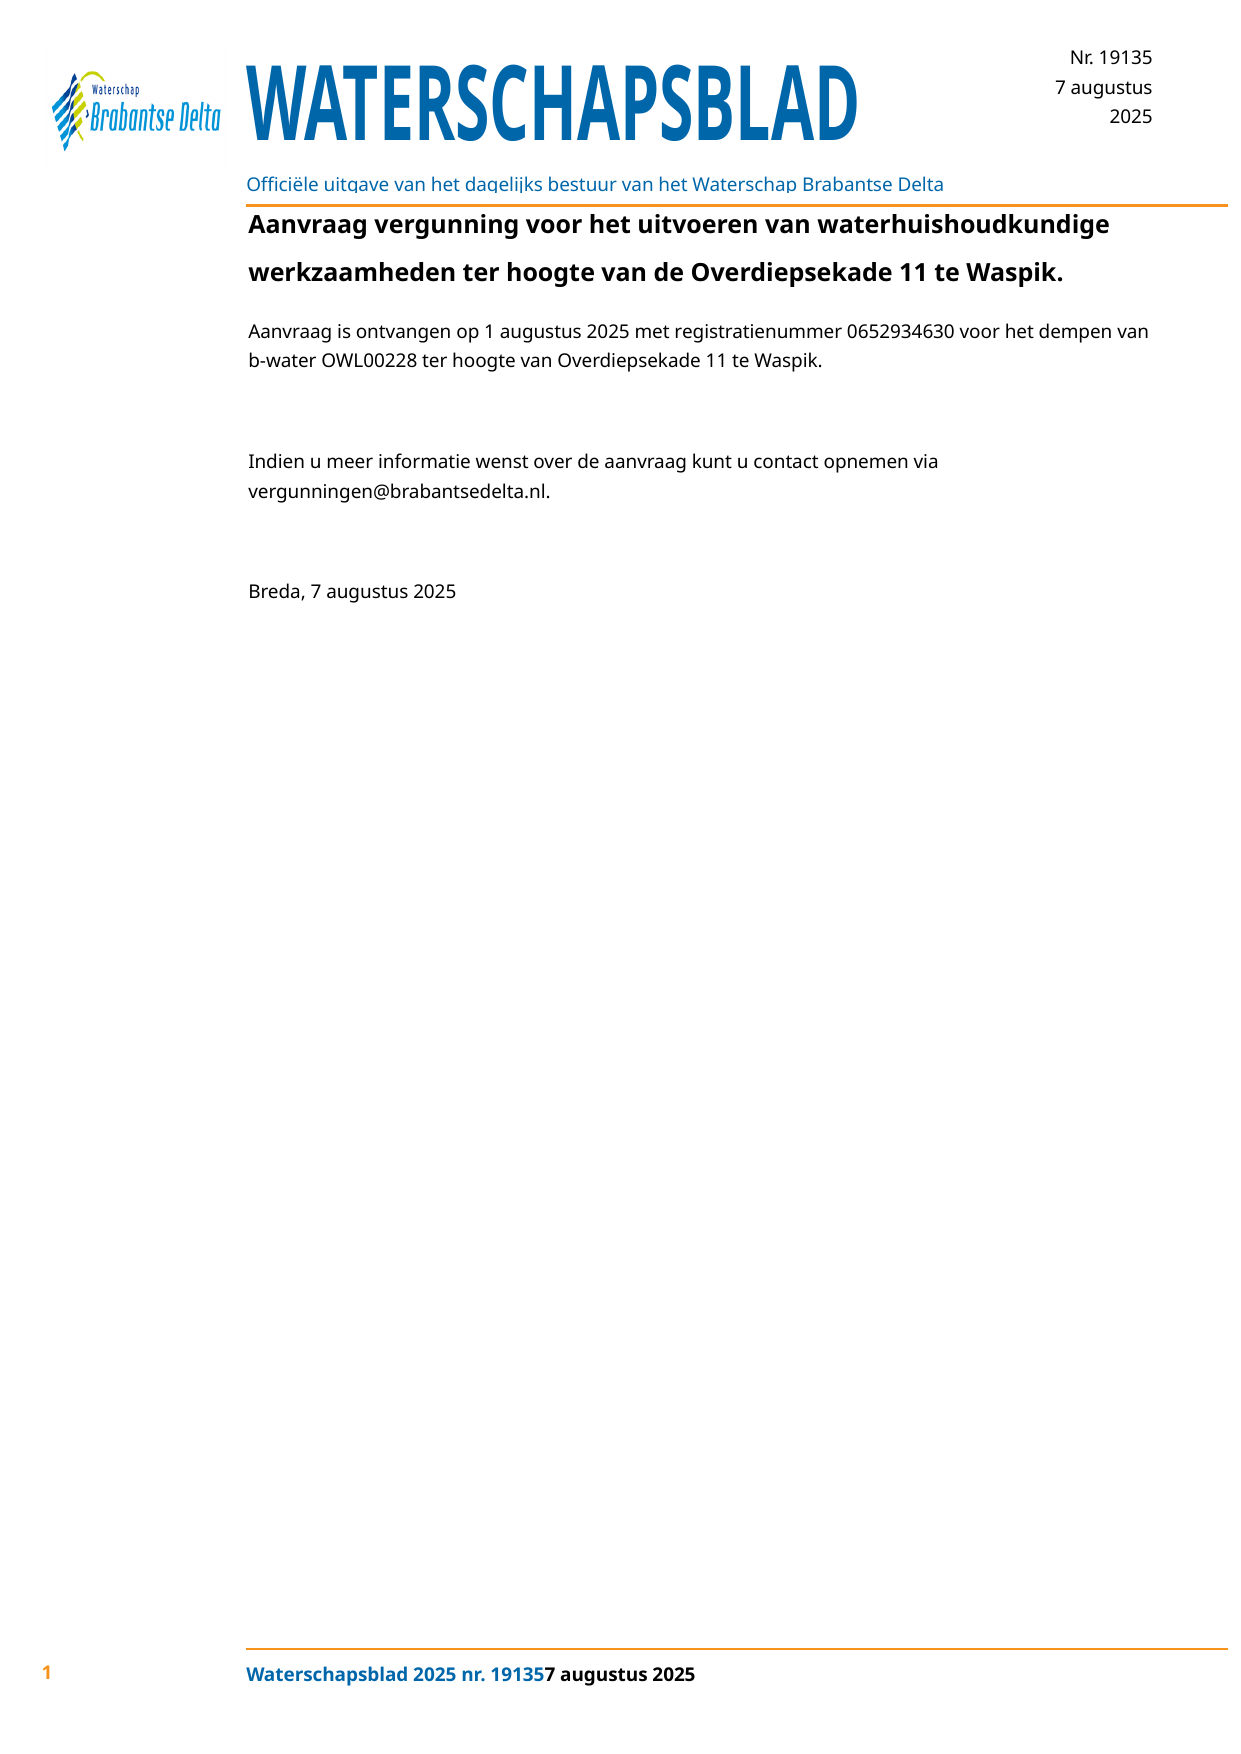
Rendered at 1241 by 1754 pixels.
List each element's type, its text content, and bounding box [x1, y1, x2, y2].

text Aanvraag vergunning voor het uitvoeren van waterhuishoudkundige werkzaamheden ter hoogte van de Overdiepsekade 11 te Waspik. [248, 207, 1152, 288]
text Aanvraag is ontvangen op 1 augustus 2025 met registratienummer 0652934630 voor het dempen van b-water OWL00228 ter hoogte van Overdiepsekade 11 te Waspik. [248, 318, 1152, 373]
text Breda, 7 augustus 2025 [248, 579, 1152, 604]
text Indien u meer informatie wenst over de aanvraag kunt u contact opnemen via vergunningen@brabantsedelta.nl. [248, 448, 1152, 504]
picture [41, 47, 231, 172]
